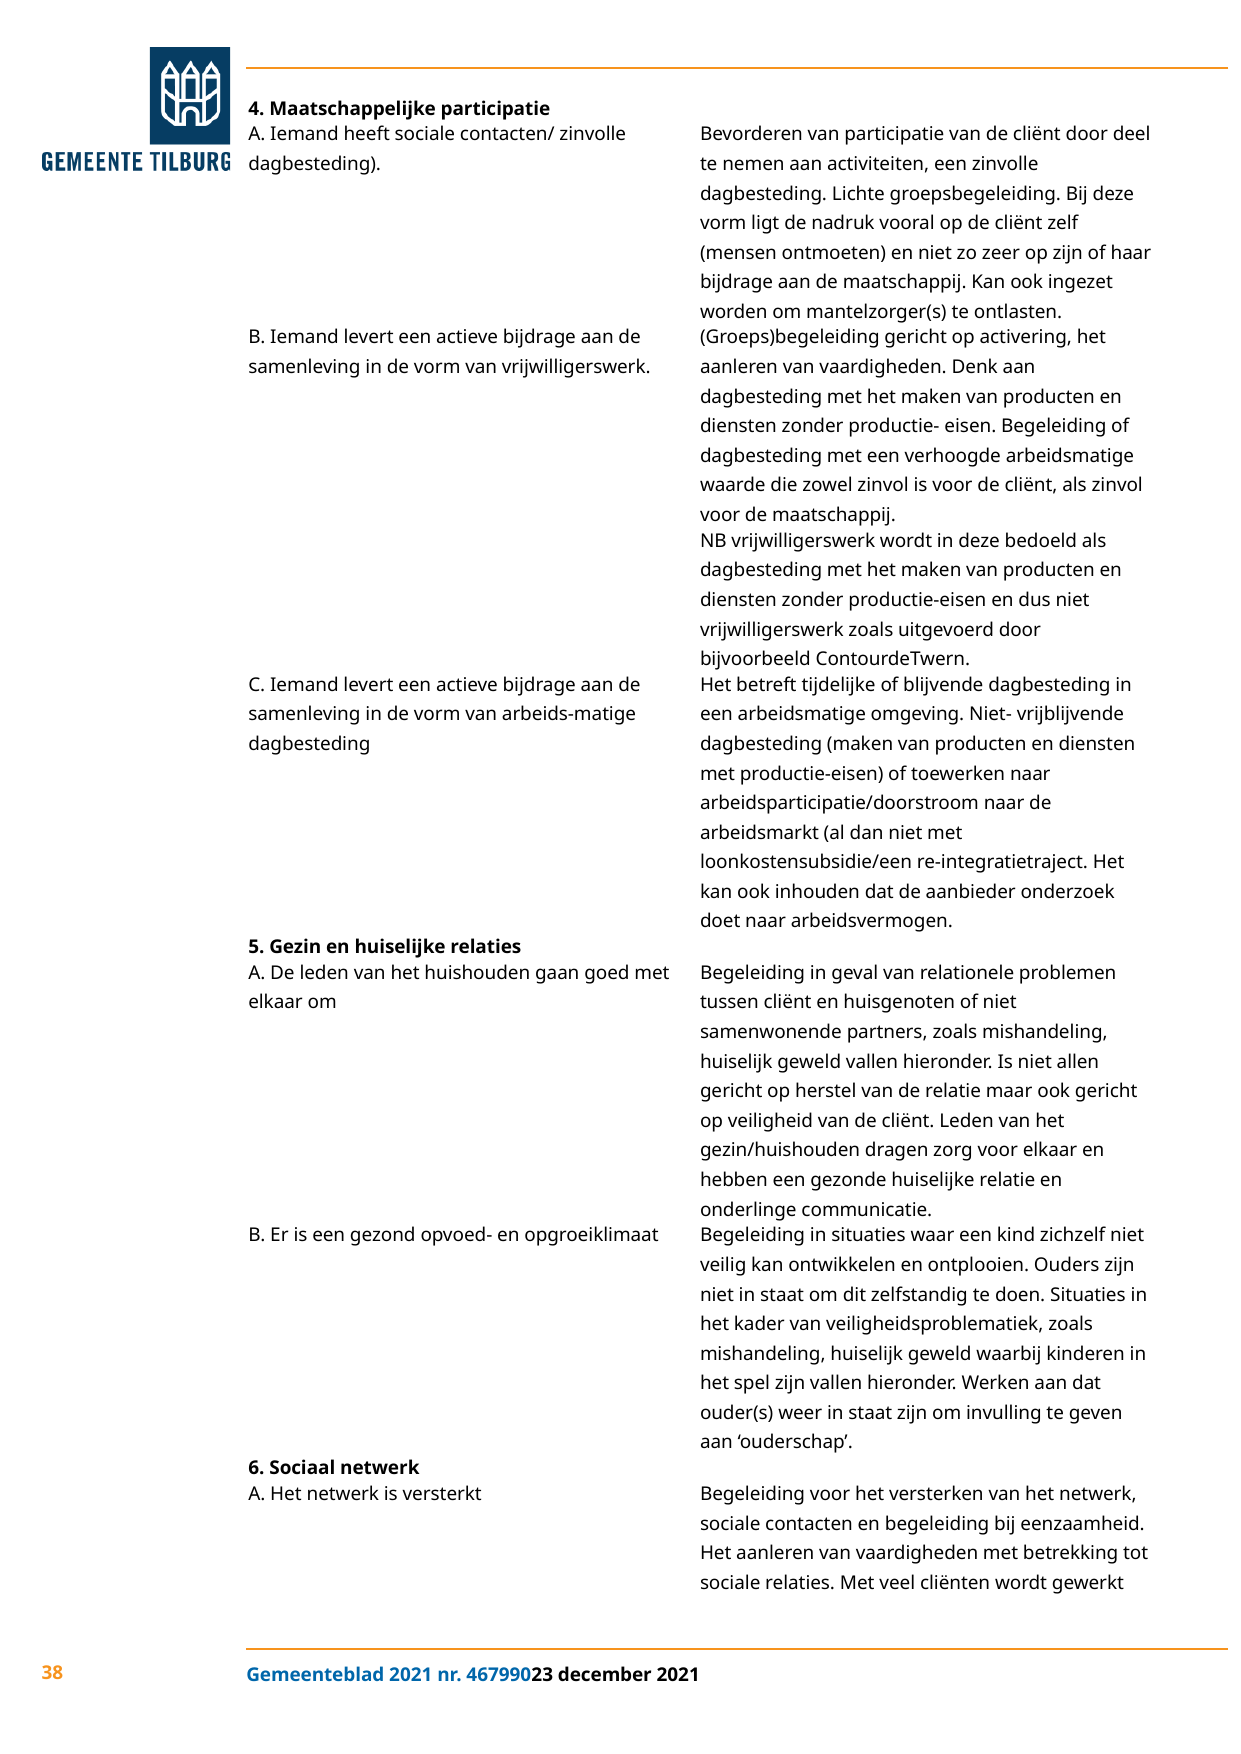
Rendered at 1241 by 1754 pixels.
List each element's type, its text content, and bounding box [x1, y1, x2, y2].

table_cell A. Iemand heeft sociale contacten/ zinvolle dagbesteding). [248, 121, 700, 324]
picture [41, 47, 231, 172]
table_cell [700, 1454, 1152, 1480]
table_cell 6. Sociaal netwerk [248, 1454, 700, 1480]
table_cell A. Het netwerk is versterkt [248, 1480, 700, 1594]
table_cell (Groeps)begeleiding gericht op activering, het aanleren van vaardigheden. Denk aan dagbesteding met het maken van producten en diensten zonder productie- eisen. Begeleiding of dagbesteding met een verhoogde arbeidsmatige waarde die zowel zinvol is voor de cliënt, als zinvol voor de maatschappij. [700, 324, 1152, 527]
table_cell Begeleiding in geval van relationele problemen tussen cliënt en huisgenoten of niet samenwonende partners, zoals mishandeling, huiselijk geweld vallen hieronder. Is niet allen gericht op herstel van de relatie maar ook gericht op veiligheid van de cliënt. Leden van het gezin/huishouden dragen zorg voor elkaar en hebben een gezonde huiselijke relatie en onderlinge communicatie. [700, 959, 1152, 1222]
table_cell [700, 934, 1152, 959]
table_cell Begeleiding in situaties waar een kind zichzelf niet veilig kan ontwikkelen en ontplooien. Ouders zijn niet in staat om dit zelfstandig te doen. Situaties in het kader van veiligheidsproblematiek, zoals mishandeling, huiselijk geweld waarbij kinderen in het spel zijn vallen hieronder. Werken aan dat ouder(s) weer in staat zijn om invulling te geven aan ‘ouderschap’. [700, 1222, 1152, 1454]
table_cell C. Iemand levert een actieve bijdrage aan de samenleving in de vorm van arbeids-matige dagbesteding [248, 671, 700, 933]
table_cell Begeleiding voor het versterken van het netwerk, sociale contacten en begeleiding bij eenzaamheid. Het aanleren van vaardigheden met betrekking tot sociale relaties. Met veel cliënten wordt gewerkt [700, 1480, 1152, 1594]
table_cell Het betreft tijdelijke of blijvende dagbesteding in een arbeidsmatige omgeving. Niet- vrijblijvende dagbesteding (maken van producten en diensten met productie-eisen) of toewerken naar arbeidsparticipatie/doorstroom naar de arbeidsmarkt (al dan niet met loonkostensubsidie/een re-integratietraject. Het kan ook inhouden dat de aanbieder onderzoek doet naar arbeidsvermogen. [700, 671, 1152, 933]
table_cell 4. Maatschappelijke participatie [248, 95, 700, 121]
table_cell A. De leden van het huishouden gaan goed met elkaar om [248, 959, 700, 1222]
table_cell NB vrijwilligerswerk wordt in deze bedoeld als dagbesteding met het maken van producten en diensten zonder productie-eisen en dus niet vrijwilligerswerk zoals uitgevoerd door bijvoorbeeld ContourdeTwern. [700, 527, 1152, 671]
table_cell [248, 527, 700, 671]
table_cell B. Iemand levert een actieve bijdrage aan de samenleving in de vorm van vrijwilligerswerk. [248, 324, 700, 527]
table_cell 5. Gezin en huiselijke relaties [248, 934, 700, 959]
table_cell [700, 95, 1152, 121]
table_cell Bevorderen van participatie van de cliënt door deel te nemen aan activiteiten, een zinvolle dagbesteding. Lichte groepsbegeleiding. Bij deze vorm ligt de nadruk vooral op de cliënt zelf (mensen ontmoeten) en niet zo zeer op zijn of haar bijdrage aan de maatschappij. Kan ook ingezet worden om mantelzorger(s) te ontlasten. [700, 121, 1152, 324]
table_cell B. Er is een gezond opvoed- en opgroeiklimaat [248, 1222, 700, 1454]
